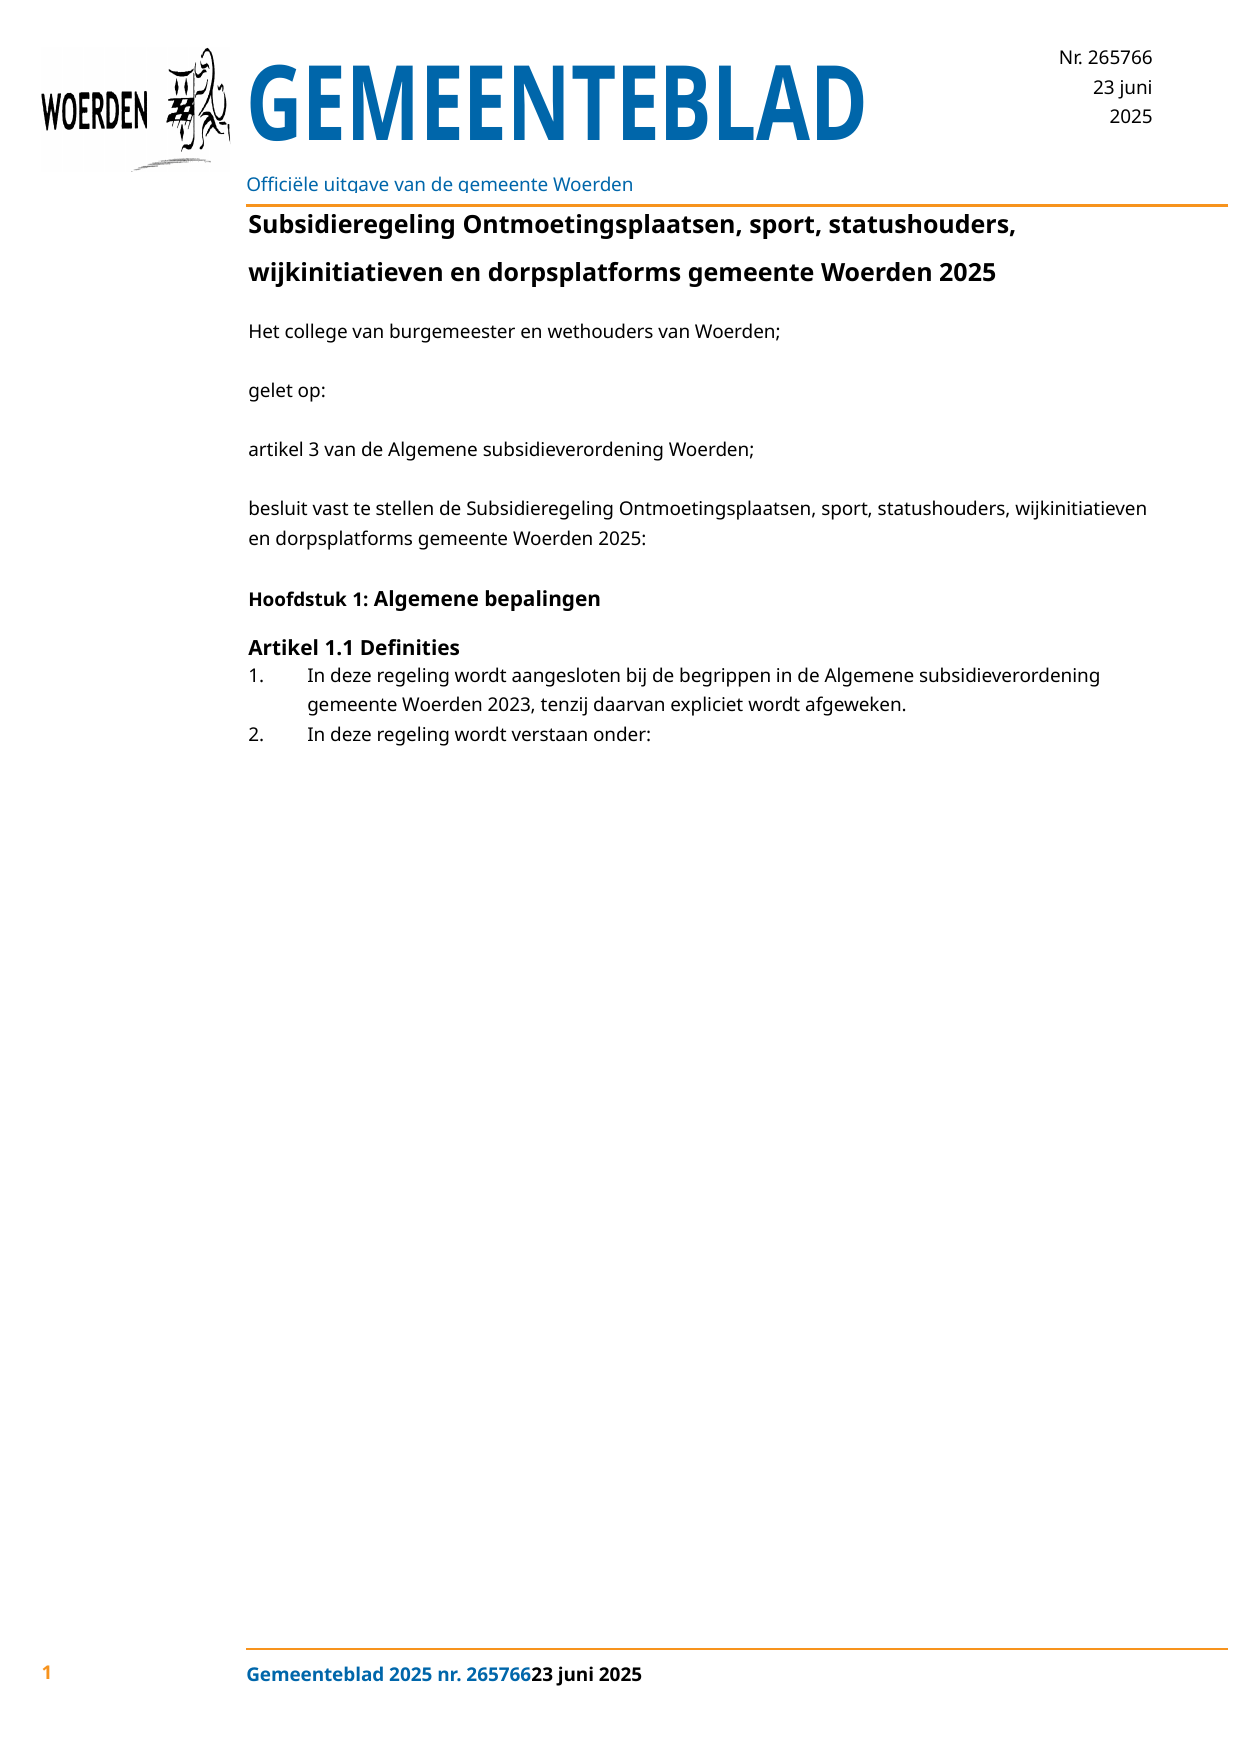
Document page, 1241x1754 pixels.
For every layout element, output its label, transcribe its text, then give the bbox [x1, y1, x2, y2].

list In deze regeling wordt aangesloten bij de begrippen in de Algemene subsidieverordening gemeente Woerden 2023, tenzij daarvan expliciet wordt afgeweken. [248, 662, 1152, 717]
text besluit vast te stellen de Subsidieregeling Ontmoetingsplaatsen, sport, statushouders, wijkinitiatieven en dorpsplatforms gemeente Woerden 2025: [248, 495, 1152, 551]
text gelet op: [248, 377, 1152, 403]
list In deze regeling wordt verstaan onder: [248, 721, 1152, 747]
text Hoofdstuk 1: Algemene bepalingen [248, 584, 1152, 613]
text Artikel 1.1 Definities [248, 633, 1152, 662]
picture [41, 47, 231, 172]
text Subsidieregeling Ontmoetingsplaatsen, sport, statushouders, wijkinitiatieven en dorpsplatforms gemeente Woerden 2025 [248, 207, 1152, 288]
text Het college van burgemeester en wethouders van Woerden; [248, 318, 1152, 344]
text artikel 3 van de Algemene subsidieverordening Woerden; [248, 436, 1152, 462]
